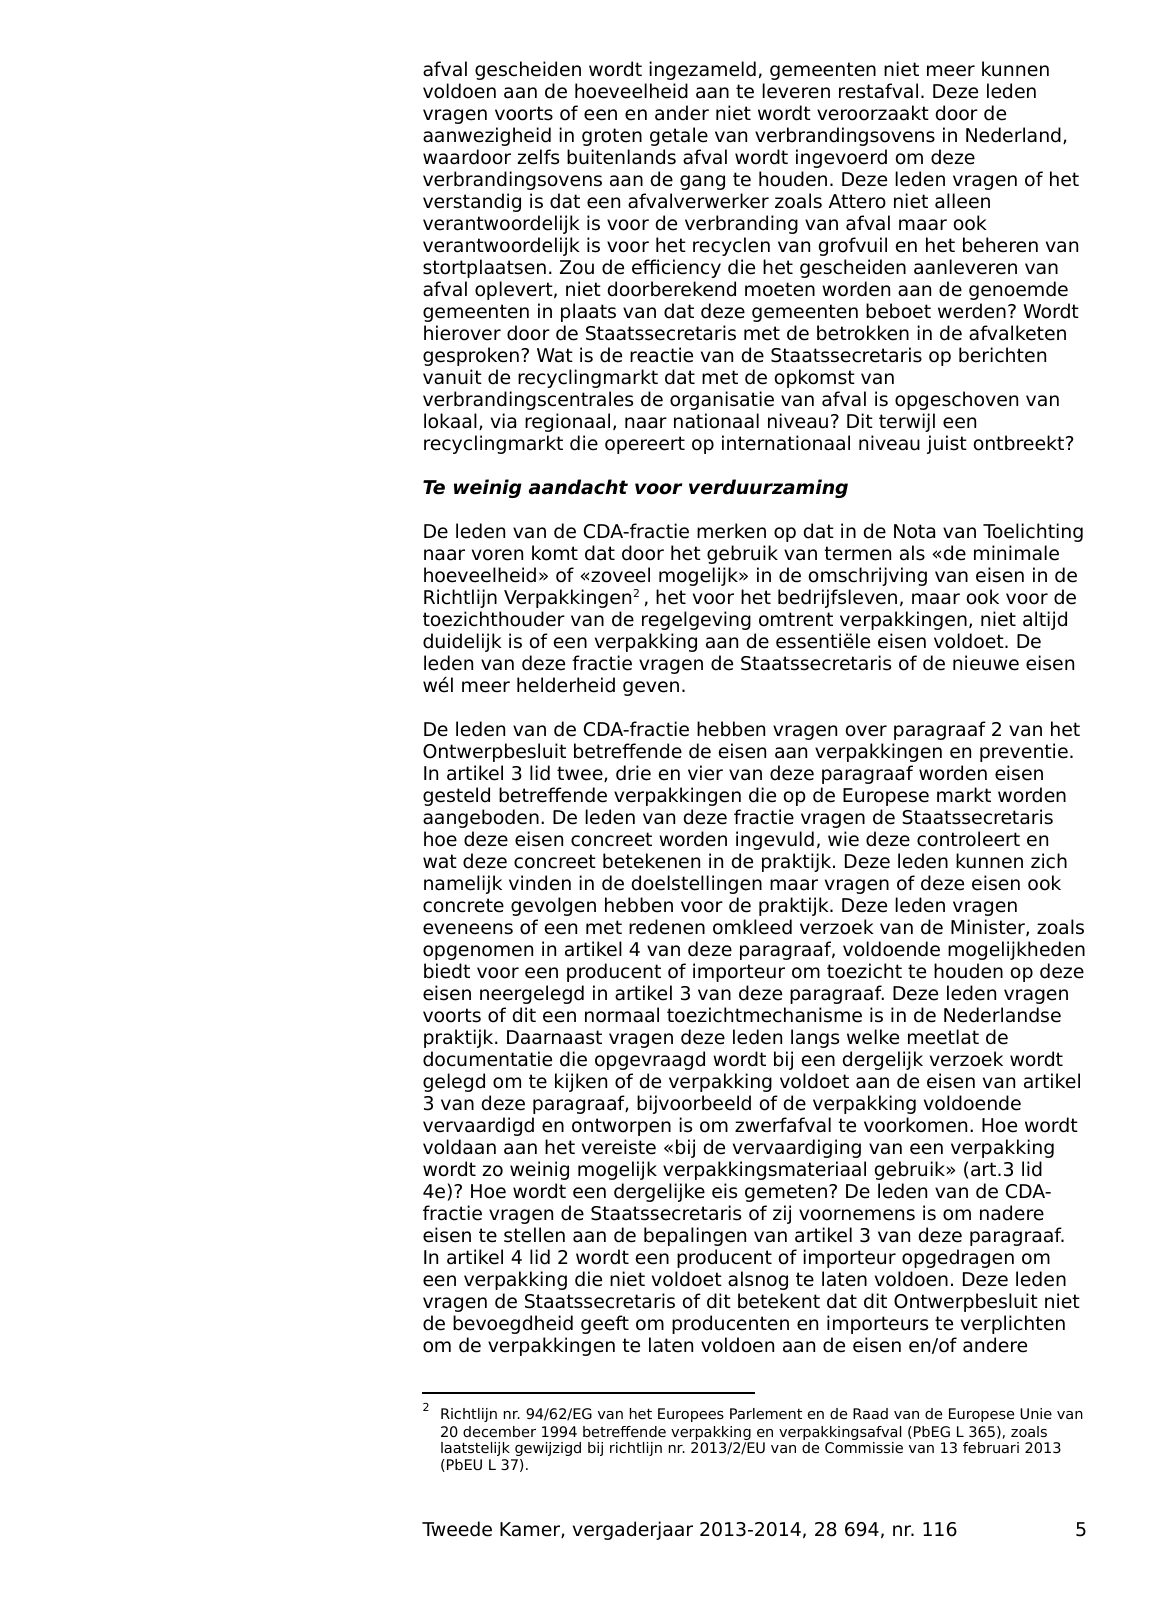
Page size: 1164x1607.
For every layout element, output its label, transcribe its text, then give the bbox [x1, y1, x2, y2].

text De leden van de CDA-fractie hebben vragen over paragraaf 2 van het Ontwerpbesluit betreffende de eisen aan verpakkingen en preventie. In artikel 3 lid twee, drie en vier van deze paragraaf worden eisen gesteld betreffende verpakkingen die op de Europese markt worden aangeboden. De leden van deze fractie vragen de Staatssecretaris hoe deze eisen concreet worden ingevuld, wie deze controleert en wat deze concreet betekenen in de praktijk. Deze leden kunnen zich namelijk vinden in de doelstellingen maar vragen of deze eisen ook concrete gevolgen hebben voor de praktijk. Deze leden vragen eveneens of een met redenen omkleed verzoek van de Minister, zoals opgenomen in artikel 4 van deze paragraaf, voldoende mogelijkheden biedt voor een producent of importeur om toezicht te houden op deze eisen neergelegd in artikel 3 van deze paragraaf. Deze leden vragen voorts of dit een normaal toezichtmechanisme is in de Nederlandse praktijk. Daarnaast vragen deze leden langs welke meetlat de documentatie die opgevraagd wordt bij een dergelijk verzoek wordt gelegd om te kijken of de verpakking voldoet aan de eisen van artikel 3 van deze paragraaf, bijvoorbeeld of de verpakking voldoende vervaardigd en ontworpen is om zwerfafval te voorkomen. Hoe wordt voldaan aan het vereiste «bij de vervaardiging van een verpakking wordt zo weinig mogelijk verpakkingsmateriaal gebruik» (art.3 lid 4e)? Hoe wordt een dergelijke eis gemeten? De leden van de CDA-fractie vragen de Staatssecretaris of zij voornemens is om nadere eisen te stellen aan de bepalingen van artikel 3 van deze paragraaf. In artikel 4 lid 2 wordt een producent of importeur opgedragen om een verpakking die niet voldoet alsnog te laten voldoen. Deze leden vragen de Staatssecretaris of dit betekent dat dit Ontwerpbesluit niet de bevoegdheid geeft om producenten en importeurs te verplichten om de verpakkingen te laten voldoen aan de eisen en/of andere [422, 719, 1087, 1356]
text Richtlijn nr. 94/62/EG van het Europees Parlement en de Raad van de Europese Unie van 20 december 1994 betreffende verpakking en verpakkingsafval (PbEG L 365), zoals laatstelijk gewijzigd bij richtlijn nr. 2013/2/EU van de Commissie van 13 februari 2013 (PbEU L 37). [422, 1402, 1087, 1474]
text afval gescheiden wordt ingezameld, gemeenten niet meer kunnen voldoen aan de hoeveelheid aan te leveren restafval. Deze leden vragen voorts of een en ander niet wordt veroorzaakt door de aanwezigheid in groten getale van verbrandingsovens in Nederland, waardoor zelfs buitenlands afval wordt ingevoerd om deze verbrandingsovens aan de gang te houden. Deze leden vragen of het verstandig is dat een afvalverwerker zoals Attero niet alleen verantwoordelijk is voor de verbranding van afval maar ook verantwoordelijk is voor het recyclen van grofvuil en het beheren van stortplaatsen. Zou de efficiency die het gescheiden aanleveren van afval oplevert, niet doorberekend moeten worden aan de genoemde gemeenten in plaats van dat deze gemeenten beboet werden? Wordt hierover door de Staatssecretaris met de betrokken in de afvalketen gesproken? Wat is de reactie van de Staatssecretaris op berichten vanuit de recyclingmarkt dat met de opkomst van verbrandingscentrales de organisatie van afval is opgeschoven van lokaal, via regionaal, naar nationaal niveau? Dit terwijl een recyclingmarkt die opereert op internationaal niveau juist ontbreekt? [422, 59, 1087, 455]
text De leden van de CDA-fractie merken op dat in de Nota van Toelichting naar voren komt dat door het gebruik van termen als «de minimale hoeveelheid» of «zoveel mogelijk» in de omschrijving van eisen in de Richtlijn Verpakkingen, het voor het bedrijfsleven, maar ook voor de toezichthouder van de regelgeving omtrent verpakkingen, niet altijd duidelijk is of een verpakking aan de essentiële eisen voldoet. De leden van deze fractie vragen de Staatssecretaris of de nieuwe eisen wél meer helderheid geven. [422, 521, 1087, 697]
subtitle Te weinig aandacht voor verduurzaming [422, 477, 1087, 499]
